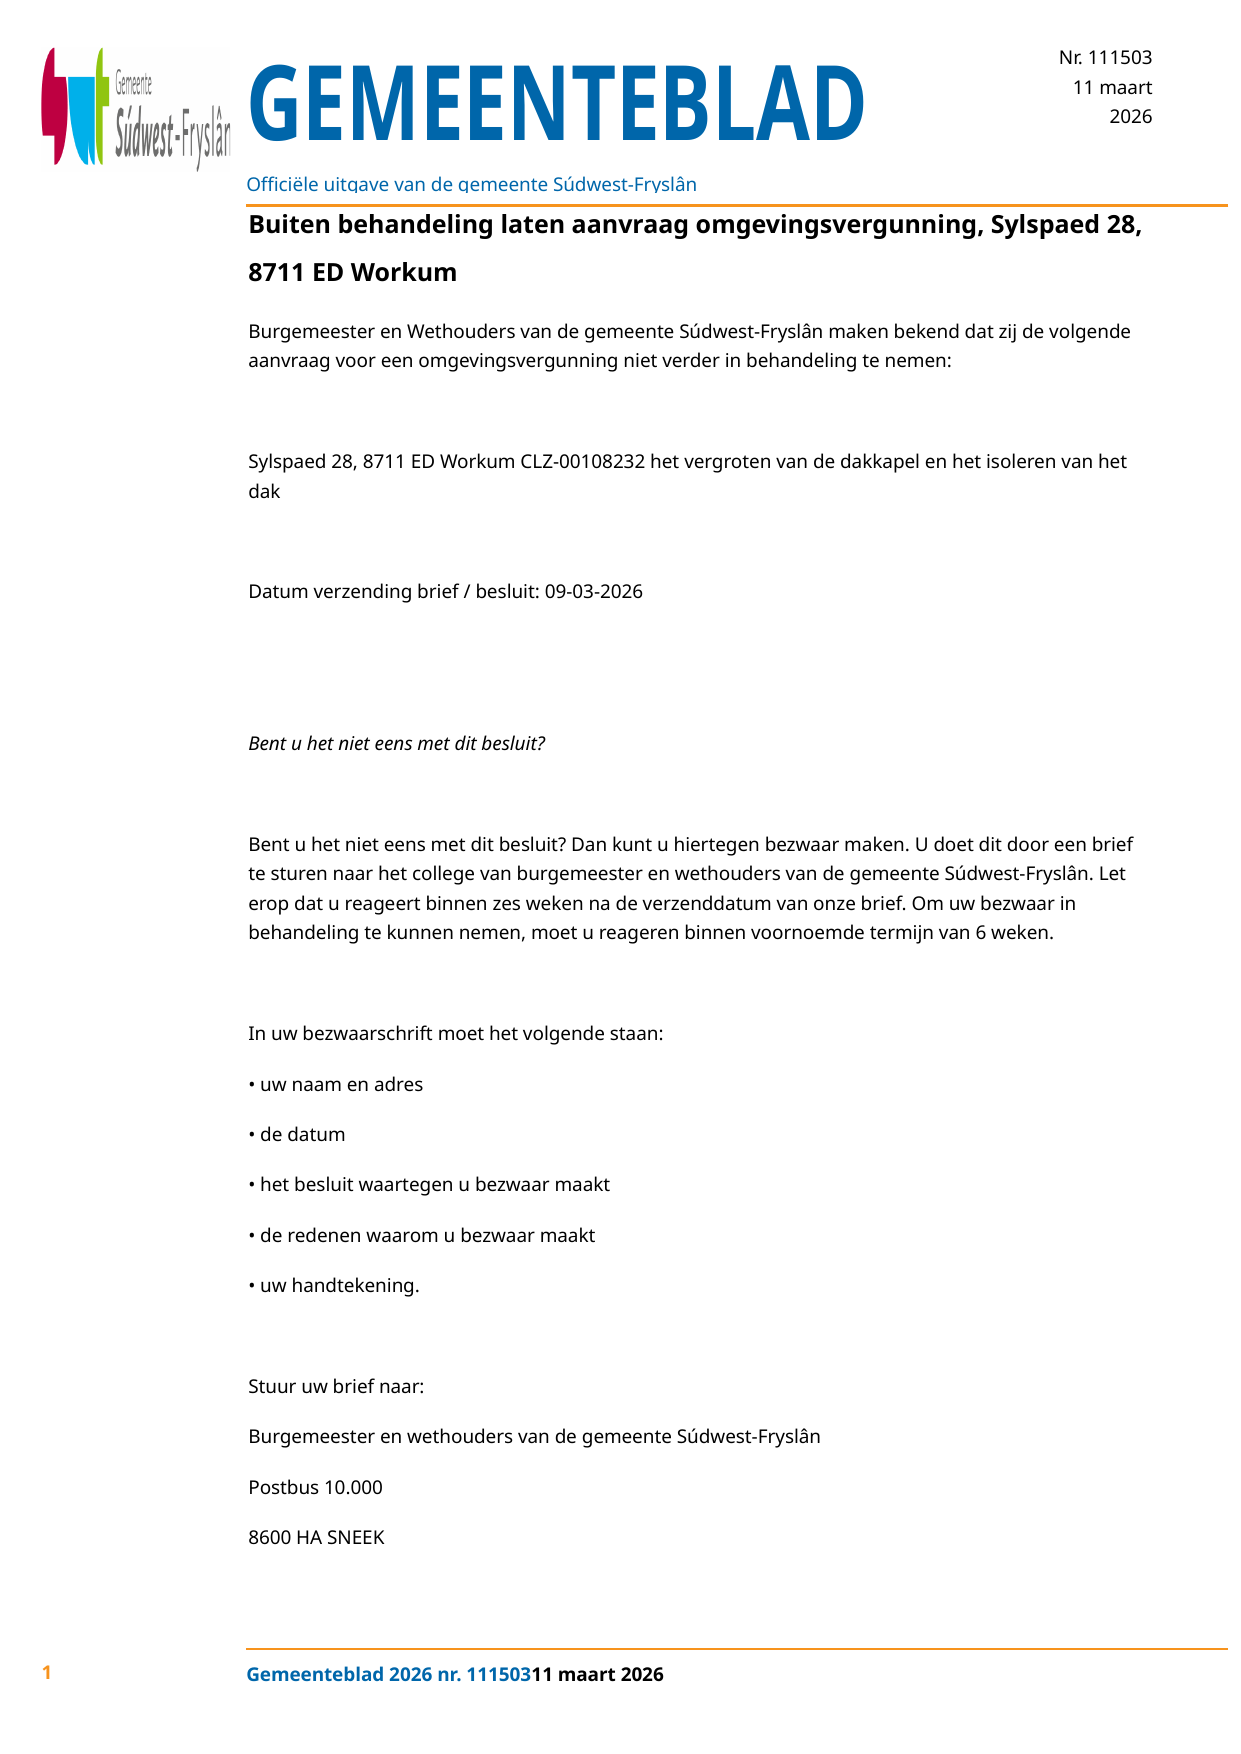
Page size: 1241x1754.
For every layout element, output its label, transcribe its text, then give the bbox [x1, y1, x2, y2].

text Burgemeester en Wethouders van de gemeente Súdwest-Fryslân maken bekend dat zij de volgende aanvraag voor een omgevingsvergunning niet verder in behandeling te nemen: [248, 318, 1152, 373]
text Datum verzending brief / besluit: 09-03-2026 [248, 579, 1152, 604]
text • uw naam en adres [248, 1071, 1152, 1097]
text Stuur uw brief naar: [248, 1373, 1152, 1399]
text In uw bezwaarschrift moet het volgende staan: [248, 1020, 1152, 1046]
text Bent u het niet eens met dit besluit? [248, 730, 1152, 756]
text Burgemeester en wethouders van de gemeente Súdwest-Fryslân [248, 1424, 1152, 1449]
text • de datum [248, 1121, 1152, 1147]
text Buiten behandeling laten aanvraag omgevingsvergunning, Sylspaed 28, 8711 ED Workum [248, 207, 1152, 288]
text • de redenen waarom u bezwaar maakt [248, 1222, 1152, 1248]
text Postbus 10.000 [248, 1474, 1152, 1500]
picture [41, 47, 231, 172]
text Sylspaed 28, 8711 ED Workum CLZ-00108232 het vergroten van de dakkapel en het isoleren van het dak [248, 448, 1152, 504]
text • uw handtekening. [248, 1272, 1152, 1298]
text Bent u het niet eens met dit besluit? Dan kunt u hiertegen bezwaar maken. U doet dit door een brief te sturen naar het college van burgemeester en wethouders van de gemeente Súdwest-Fryslân. Let erop dat u reageert binnen zes weken na de verzenddatum van onze brief. Om uw bezwaar in behandeling te kunnen nemen, moet u reageren binnen voornoemde termijn van 6 weken. [248, 831, 1152, 945]
text • het besluit waartegen u bezwaar maakt [248, 1172, 1152, 1197]
text 8600 HA SNEEK [248, 1524, 1152, 1550]
